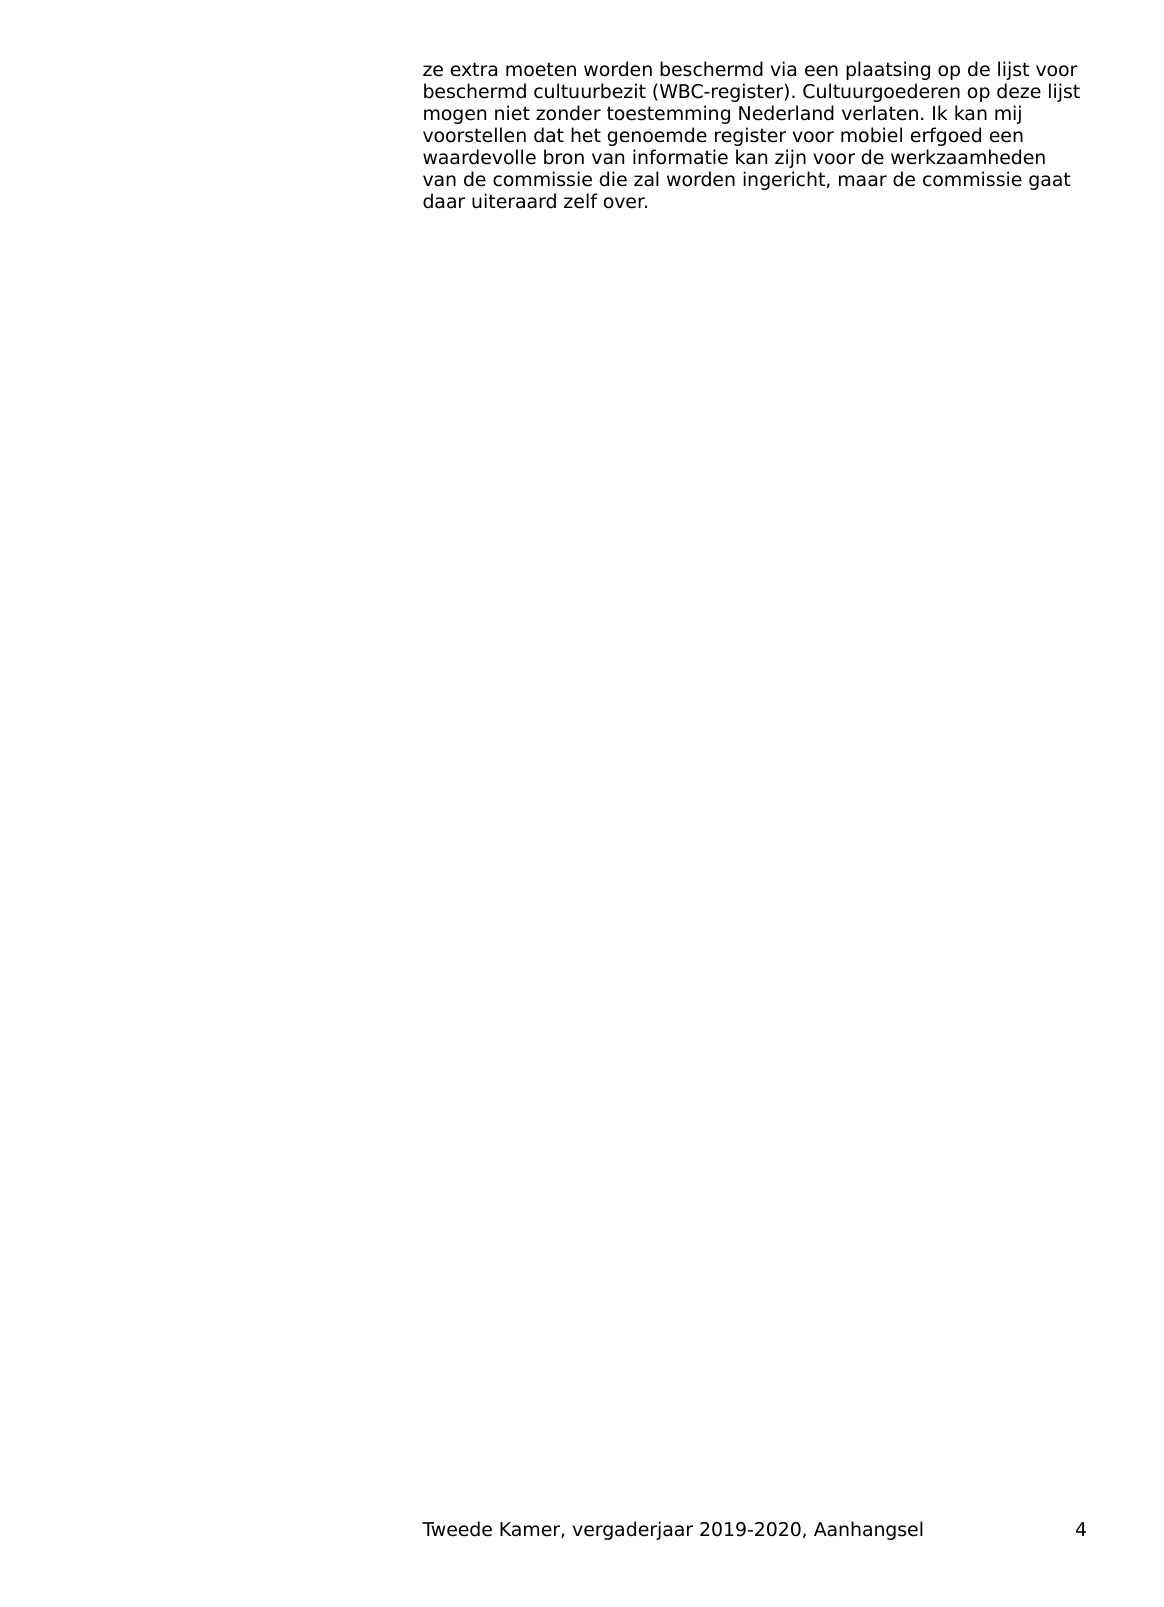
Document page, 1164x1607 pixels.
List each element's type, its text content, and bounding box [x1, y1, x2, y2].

text ze extra moeten worden beschermd via een plaatsing op de lijst voor beschermd cultuurbezit (WBC-register). Cultuurgoederen op deze lijst mogen niet zonder toestemming Nederland verlaten. Ik kan mij voorstellen dat het genoemde register voor mobiel erfgoed een waardevolle bron van informatie kan zijn voor de werkzaamheden van de commissie die zal worden ingericht, maar de commissie gaat daar uiteraard zelf over. [422, 59, 1087, 213]
